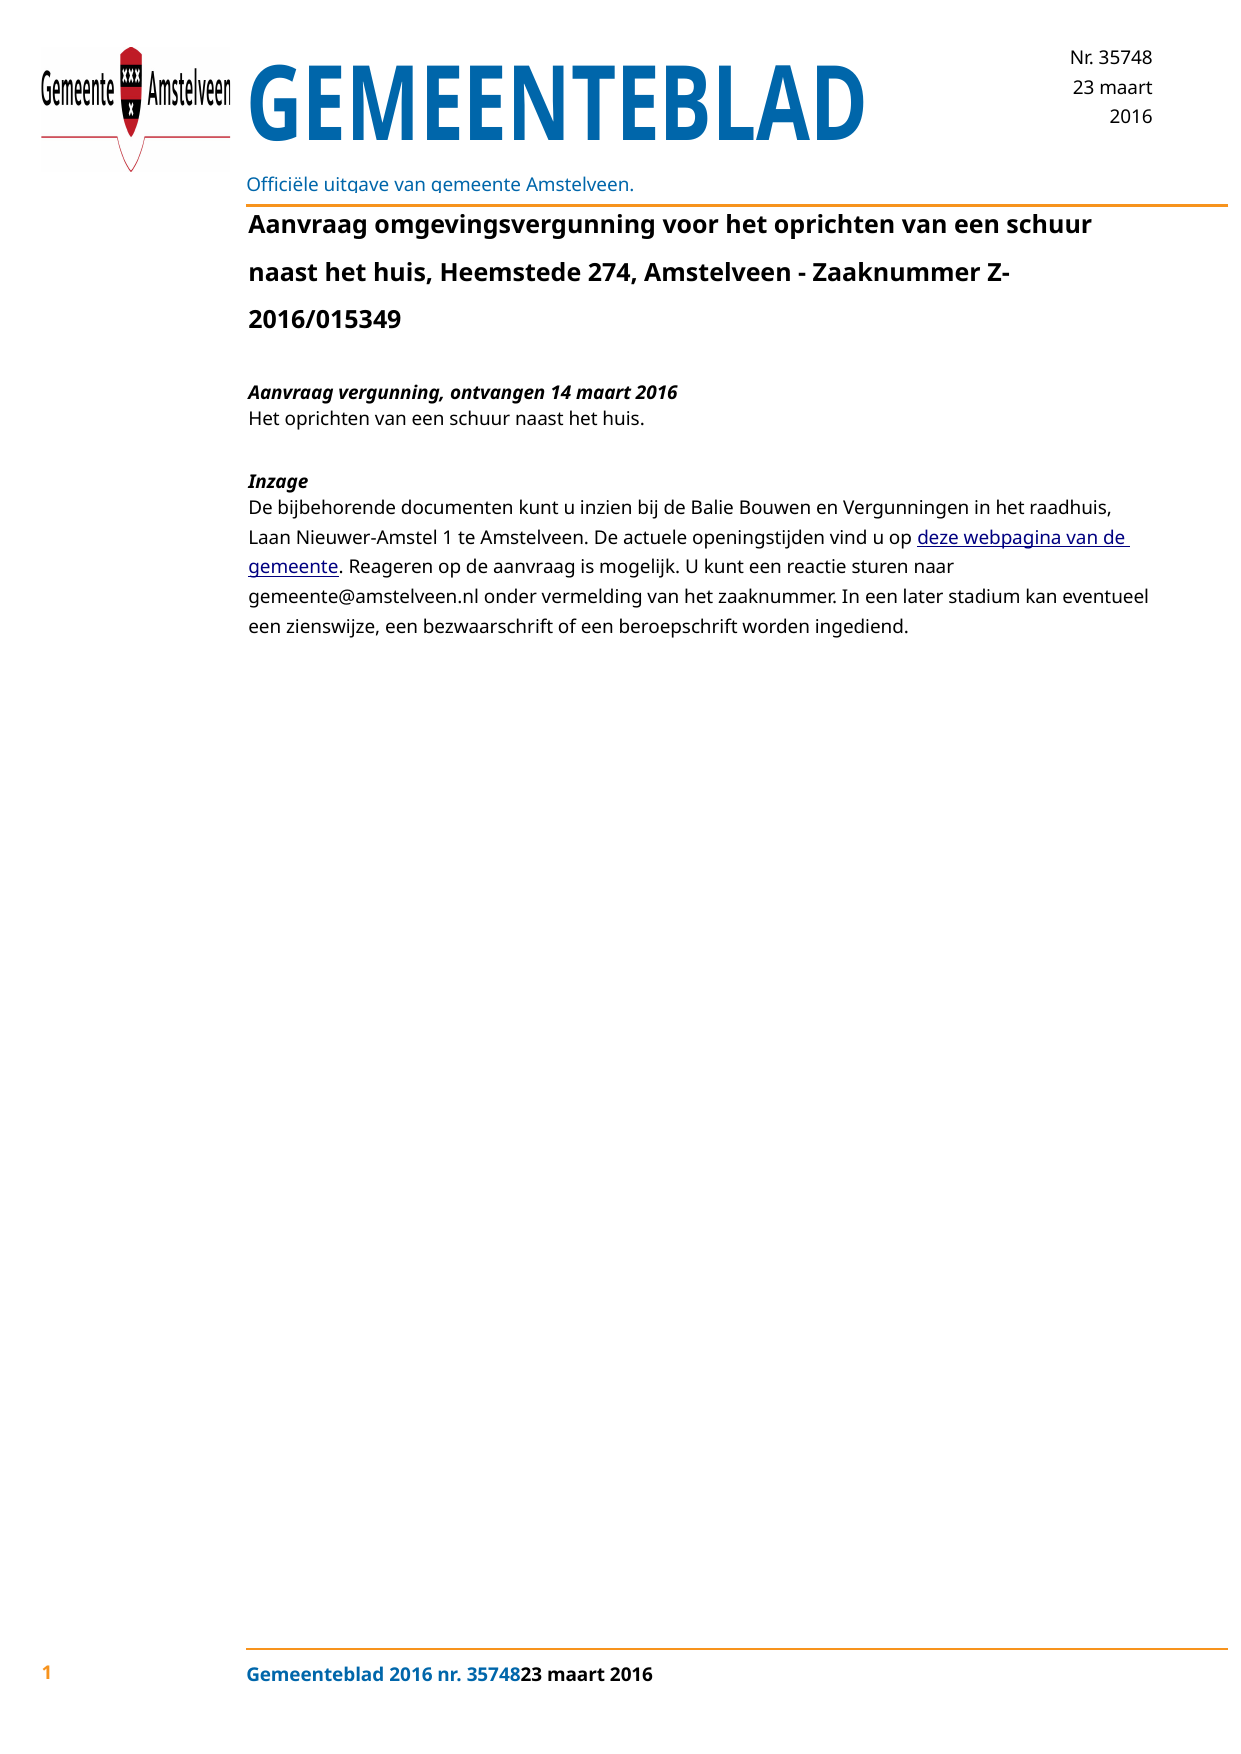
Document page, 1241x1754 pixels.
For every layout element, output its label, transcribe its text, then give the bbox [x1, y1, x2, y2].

picture [41, 47, 231, 172]
text Aanvraag vergunning, ontvangen 14 maart 2016 [248, 379, 1152, 405]
text Aanvraag omgevingsvergunning voor het oprichten van een schuur naast het huis, Heemstede 274, Amstelveen - Zaaknummer Z-2016/015349 [248, 207, 1152, 336]
text De bijbehorende documenten kunt u inzien bij de Balie Bouwen en Vergunningen in het raadhuis, Laan Nieuwer-Amstel 1 te Amstelveen. De actuele openingstijden vind u op deze webpagina van de gemeente. Reageren op de aanvraag is mogelijk. U kunt een reactie sturen naar gemeente@amstelveen.nl onder vermelding van het zaaknummer. In een later stadium kan eventueel een zienswijze, een bezwaarschrift of een beroepschrift worden ingediend. [248, 494, 1152, 638]
text Het oprichten van een schuur naast het huis. [248, 405, 1152, 431]
text Inzage [248, 469, 1152, 494]
